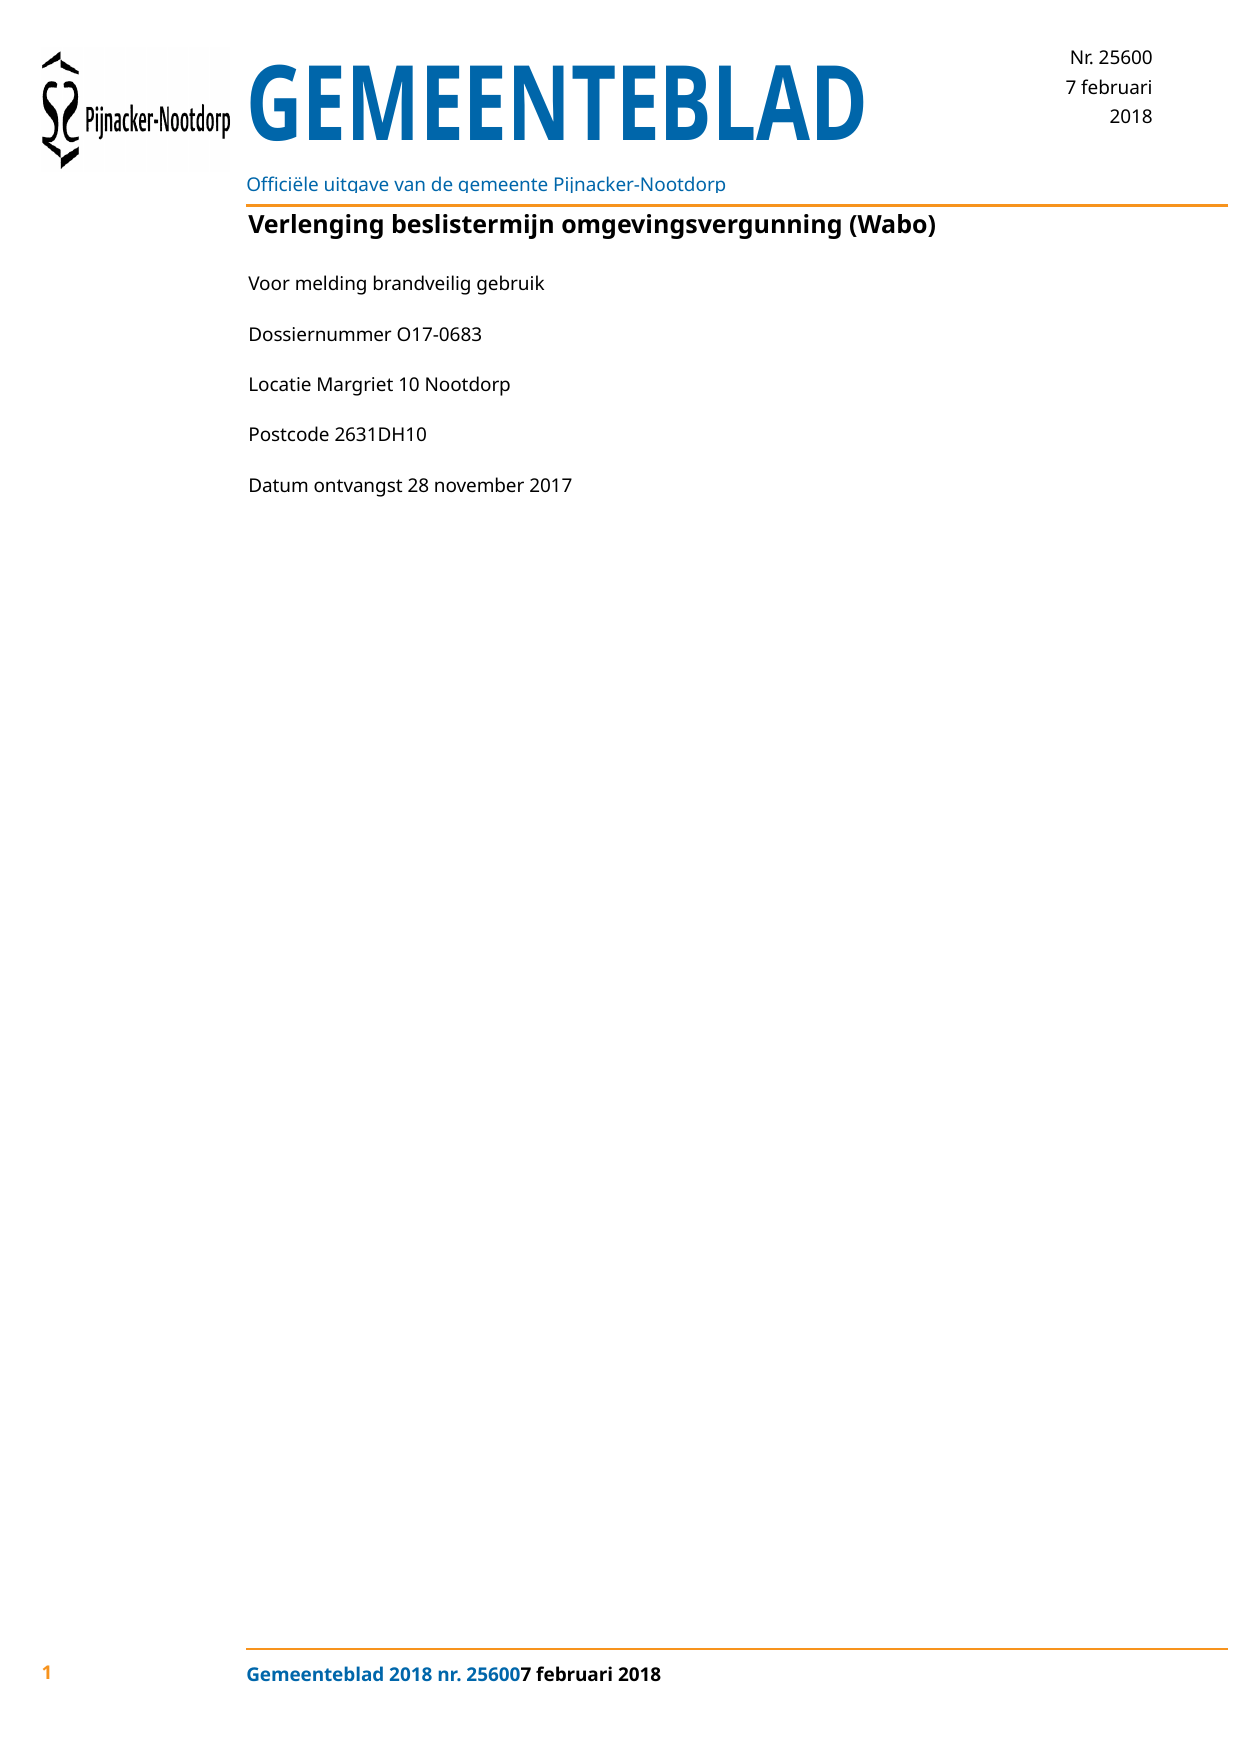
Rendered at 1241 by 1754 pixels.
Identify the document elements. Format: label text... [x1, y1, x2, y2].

text Postcode 2631DH10 [248, 422, 1152, 447]
text Datum ontvangst 28 november 2017 [248, 472, 1152, 498]
text Voor melding brandveilig gebruik [248, 270, 1152, 296]
text Locatie Margriet 10 Nootdorp [248, 371, 1152, 397]
text Dossiernummer O17-0683 [248, 321, 1152, 346]
text Verlenging beslistermijn omgevingsvergunning (Wabo) [248, 207, 1152, 241]
picture [41, 47, 231, 172]
